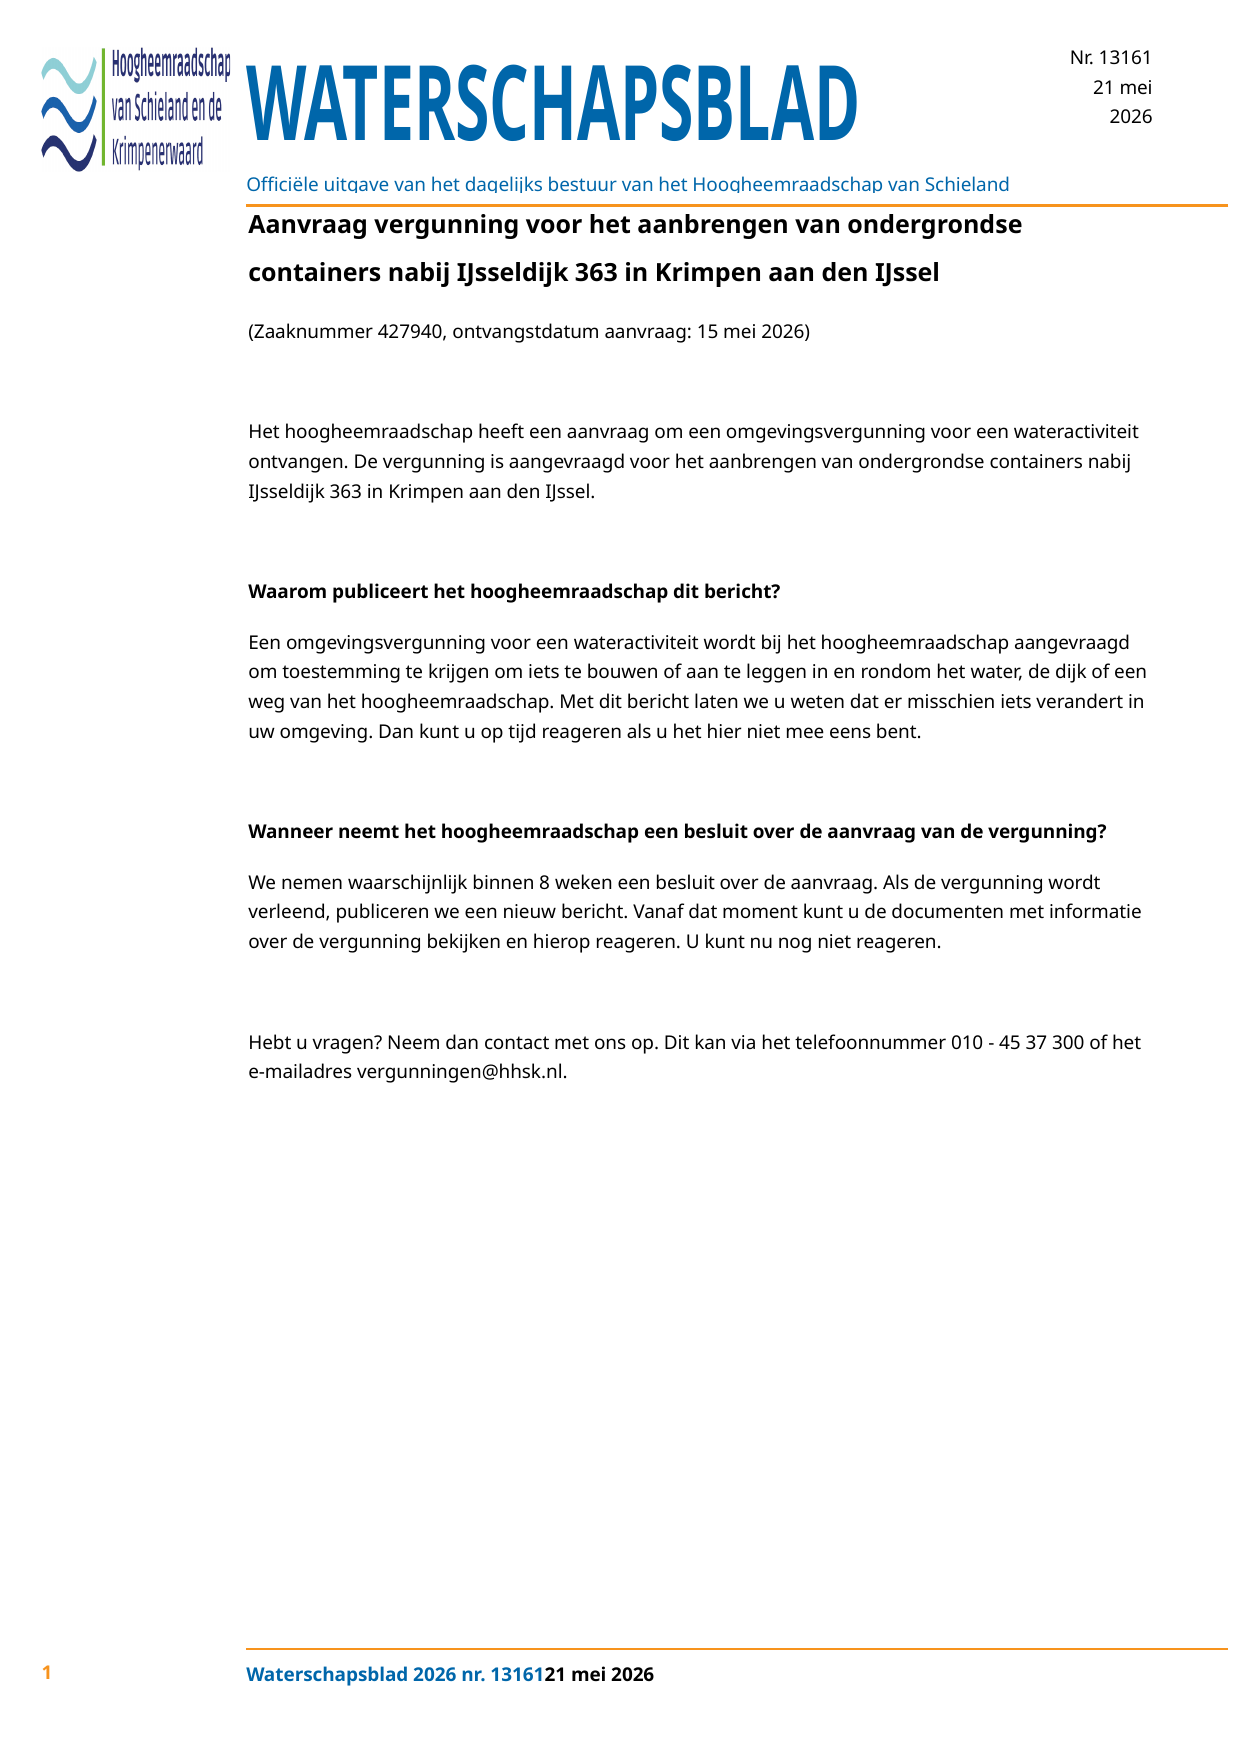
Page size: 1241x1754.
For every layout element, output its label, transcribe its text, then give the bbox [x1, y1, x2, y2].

text (Zaaknummer 427940, ontvangstdatum aanvraag: 15 mei 2026) [248, 318, 1152, 344]
picture [41, 47, 231, 172]
text Waarom publiceert het hoogheemraadschap dit bericht? [248, 579, 1152, 604]
text Aanvraag vergunning voor het aanbrengen van ondergrondse containers nabij IJsseldijk 363 in Krimpen aan den IJssel [248, 207, 1152, 288]
text Hebt u vragen? Neem dan contact met ons op. Dit kan via het telefoonnummer 010 - 45 37 300 of het e-mailadres vergunningen@hhsk.nl. [248, 1029, 1152, 1084]
text Wanneer neemt het hoogheemraadschap een besluit over de aanvraag van de vergunning? [248, 819, 1152, 844]
text Het hoogheemraadschap heeft een aanvraag om een omgevingsvergunning voor een wateractiviteit ontvangen. De vergunning is aangevraagd voor het aanbrengen van ondergrondse containers nabij IJsseldijk 363 in Krimpen aan den IJssel. [248, 419, 1152, 504]
text Een omgevingsvergunning voor een wateractiviteit wordt bij het hoogheemraadschap aangevraagd om toestemming te krijgen om iets te bouwen of aan te leggen in en rondom het water, de dijk of een weg van het hoogheemraadschap. Met dit bericht laten we u weten dat er misschien iets verandert in uw omgeving. Dan kunt u op tijd reageren als u het hier niet mee eens bent. [248, 629, 1152, 744]
text We nemen waarschijnlijk binnen 8 weken een besluit over de aanvraag. Als de vergunning wordt verleend, publiceren we een nieuw bericht. Vanaf dat moment kunt u de documenten met informatie over de vergunning bekijken en hierop reageren. U kunt nu nog niet reageren. [248, 869, 1152, 954]
